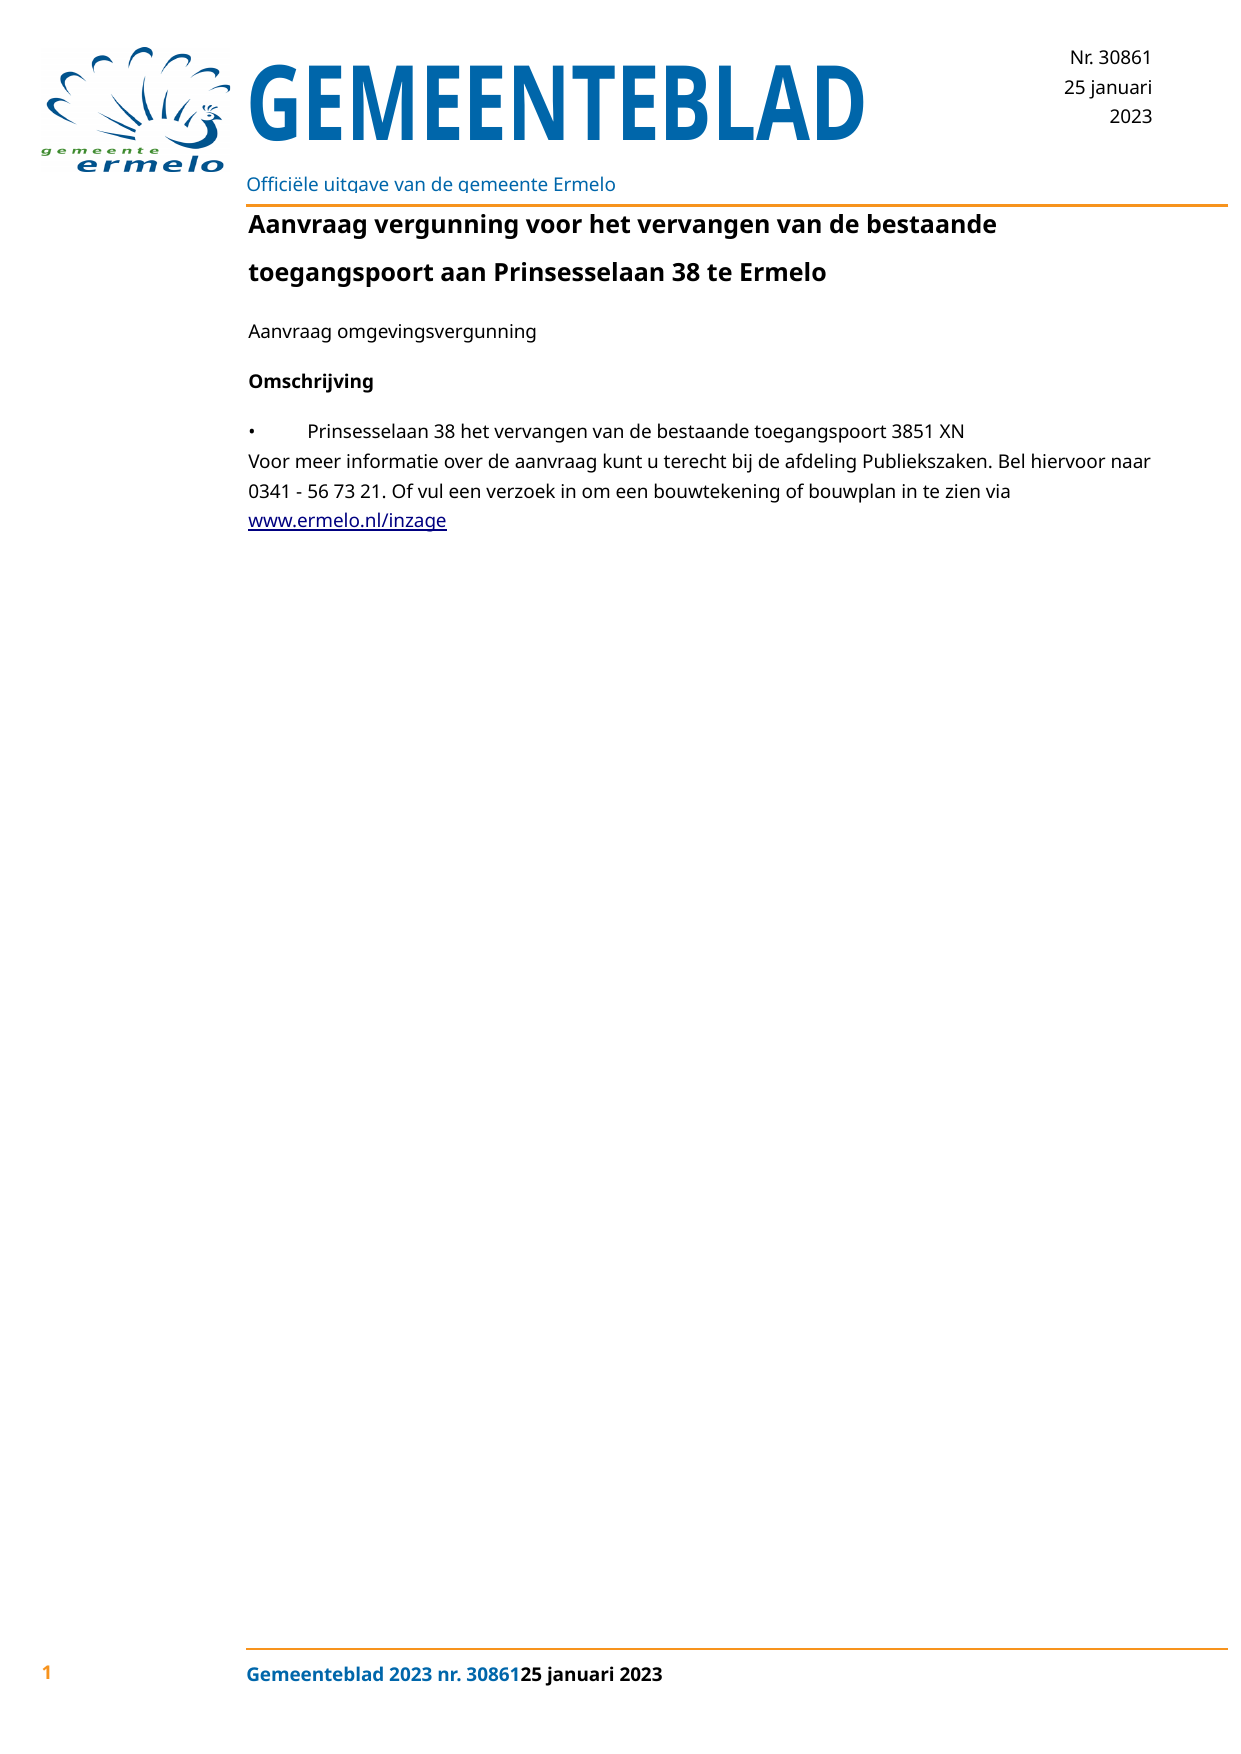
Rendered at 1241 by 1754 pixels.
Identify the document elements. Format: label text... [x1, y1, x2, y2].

list Prinsesselaan 38 het vervangen van de bestaande toegangspoort 3851 XN [248, 419, 1152, 444]
text Aanvraag vergunning voor het vervangen van de bestaande toegangspoort aan Prinsesselaan 38 te Ermelo [248, 207, 1152, 288]
text Omschrijving [248, 368, 1152, 394]
picture [41, 47, 231, 172]
text Aanvraag omgevingsvergunning [248, 318, 1152, 344]
text Voor meer informatie over de aanvraag kunt u terecht bij de afdeling Publiekszaken. Bel hiervoor naar 0341 - 56 73 21. Of vul een verzoek in om een bouwtekening of bouwplan in te zien via www.ermelo.nl/inzage [248, 448, 1152, 533]
